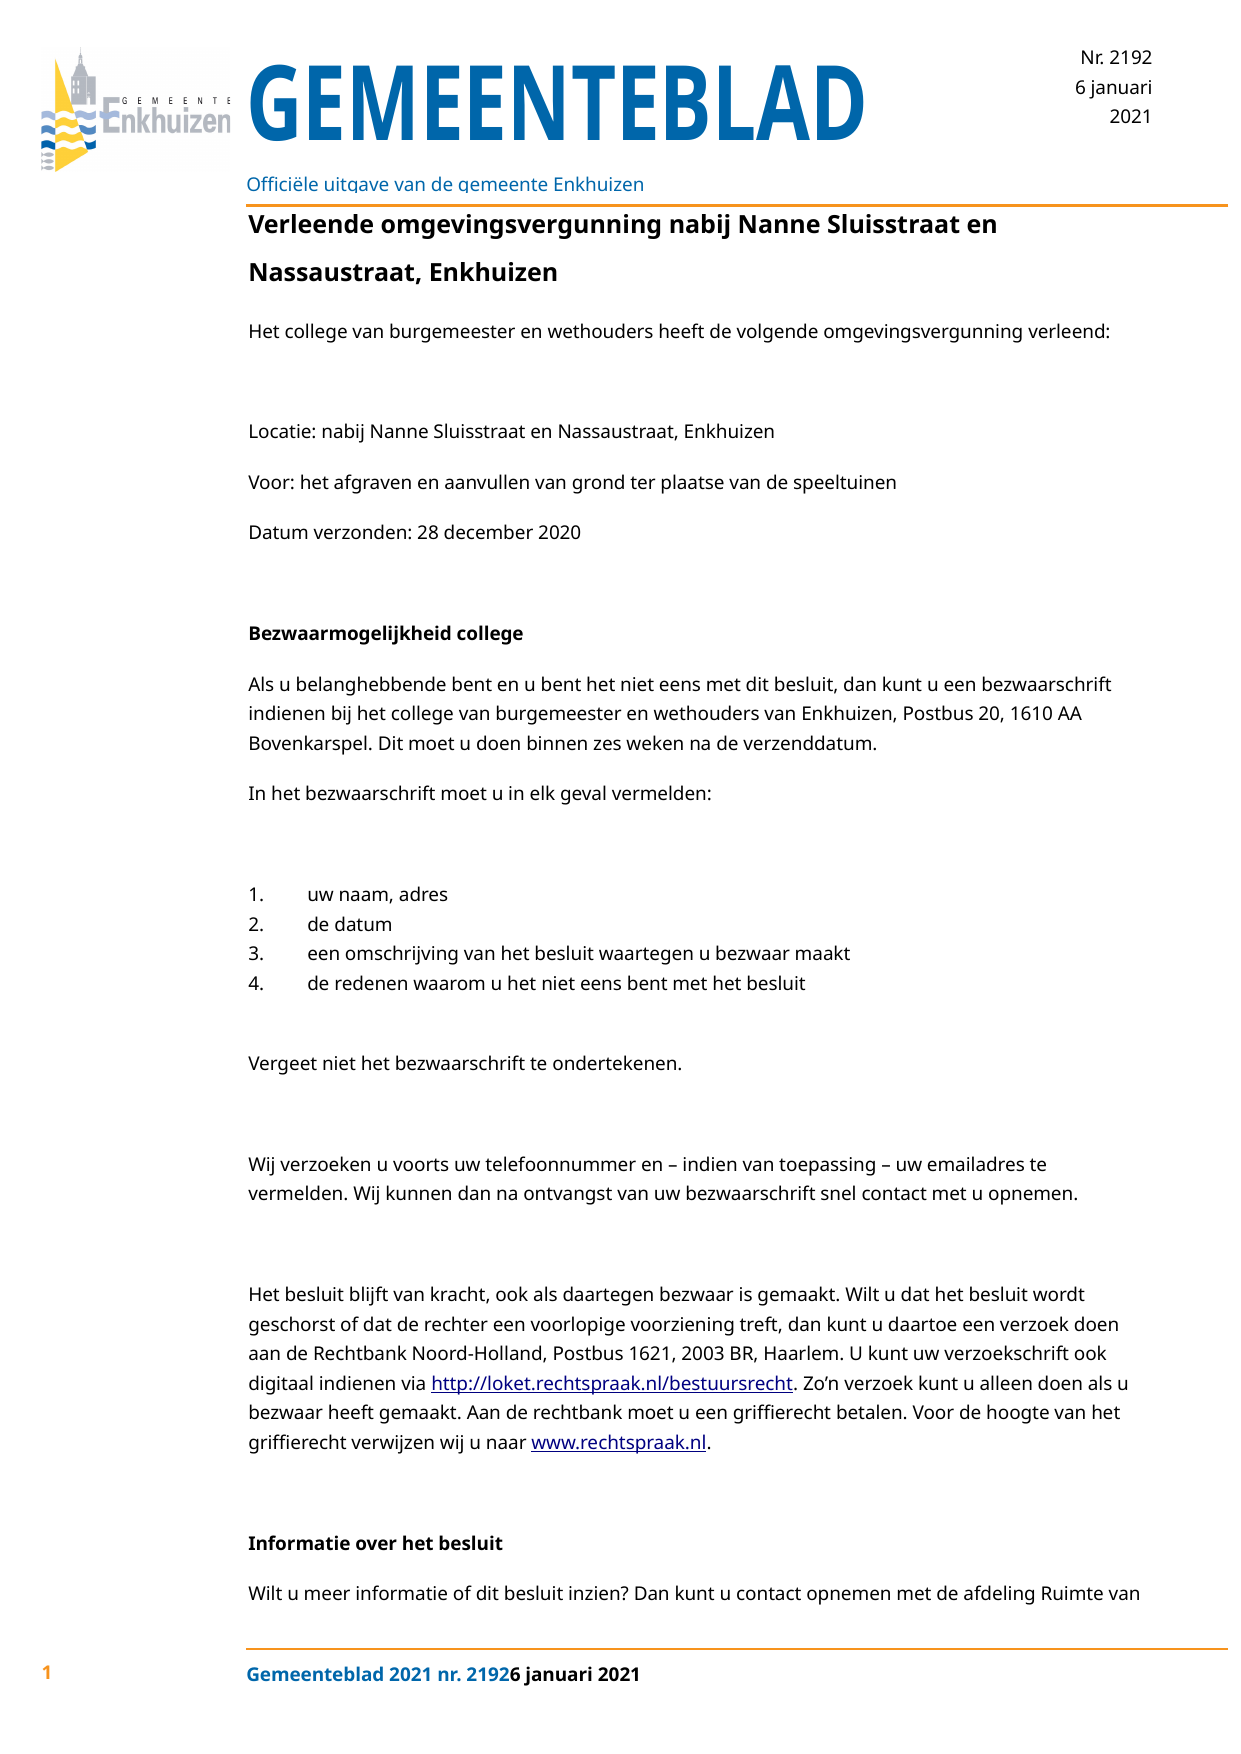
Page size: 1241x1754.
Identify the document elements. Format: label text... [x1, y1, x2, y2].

text Als u belanghebbende bent en u bent het niet eens met dit besluit, dan kunt u een bezwaarschrift indienen bij het college van burgemeester en wethouders van Enkhuizen, Postbus 20, 1610 AA Bovenkarspel. Dit moet u doen binnen zes weken na de verzenddatum. [248, 671, 1152, 756]
picture [41, 47, 231, 172]
list een omschrijving van het besluit waartegen u bezwaar maakt [248, 940, 1152, 966]
text Vergeet niet het bezwaarschrift te ondertekenen. [248, 1050, 1152, 1076]
text Locatie: nabij Nanne Sluisstraat en Nassaustraat, Enkhuizen [248, 419, 1152, 444]
list de redenen waarom u het niet eens bent met het besluit [248, 970, 1152, 996]
text Datum verzonden: 28 december 2020 [248, 519, 1152, 545]
text Voor: het afgraven en aanvullen van grond ter plaatse van de speeltuinen [248, 469, 1152, 495]
list uw naam, adres [248, 881, 1152, 907]
text Wij verzoeken u voorts uw telefoonnummer en – indien van toepassing – uw emailadres te vermelden. Wij kunnen dan na ontvangst van uw bezwaarschrift snel contact met u opnemen. [248, 1151, 1152, 1206]
list de datum [248, 911, 1152, 937]
text Het besluit blijft van kracht, ook als daartegen bezwaar is gemaakt. Wilt u dat het besluit wordt geschorst of dat de rechter een voorlopige voorziening treft, dan kunt u daartoe een verzoek doen aan de Rechtbank Noord-Holland, Postbus 1621, 2003 BR, Haarlem. U kunt uw verzoekschrift ook digitaal indienen via http://loket.rechtspraak.nl/bestuursrecht. Zo’n verzoek kunt u alleen doen als u bezwaar heeft gemaakt. Aan de rechtbank moet u een griffierecht betalen. Voor de hoogte van het griffierecht verwijzen wij u naar www.rechtspraak.nl. [248, 1281, 1152, 1455]
text Bezwaarmogelijkheid college [248, 620, 1152, 646]
text In het bezwaarschrift moet u in elk geval vermelden: [248, 780, 1152, 806]
text Verleende omgevingsvergunning nabij Nanne Sluisstraat en Nassaustraat, Enkhuizen [248, 207, 1152, 288]
text Het college van burgemeester en wethouders heeft de volgende omgevingsvergunning verleend: [248, 318, 1152, 344]
text Wilt u meer informatie of dit besluit inzien? Dan kunt u contact opnemen met de afdeling Ruimte van [248, 1580, 1152, 1606]
text Informatie over het besluit [248, 1530, 1152, 1556]
